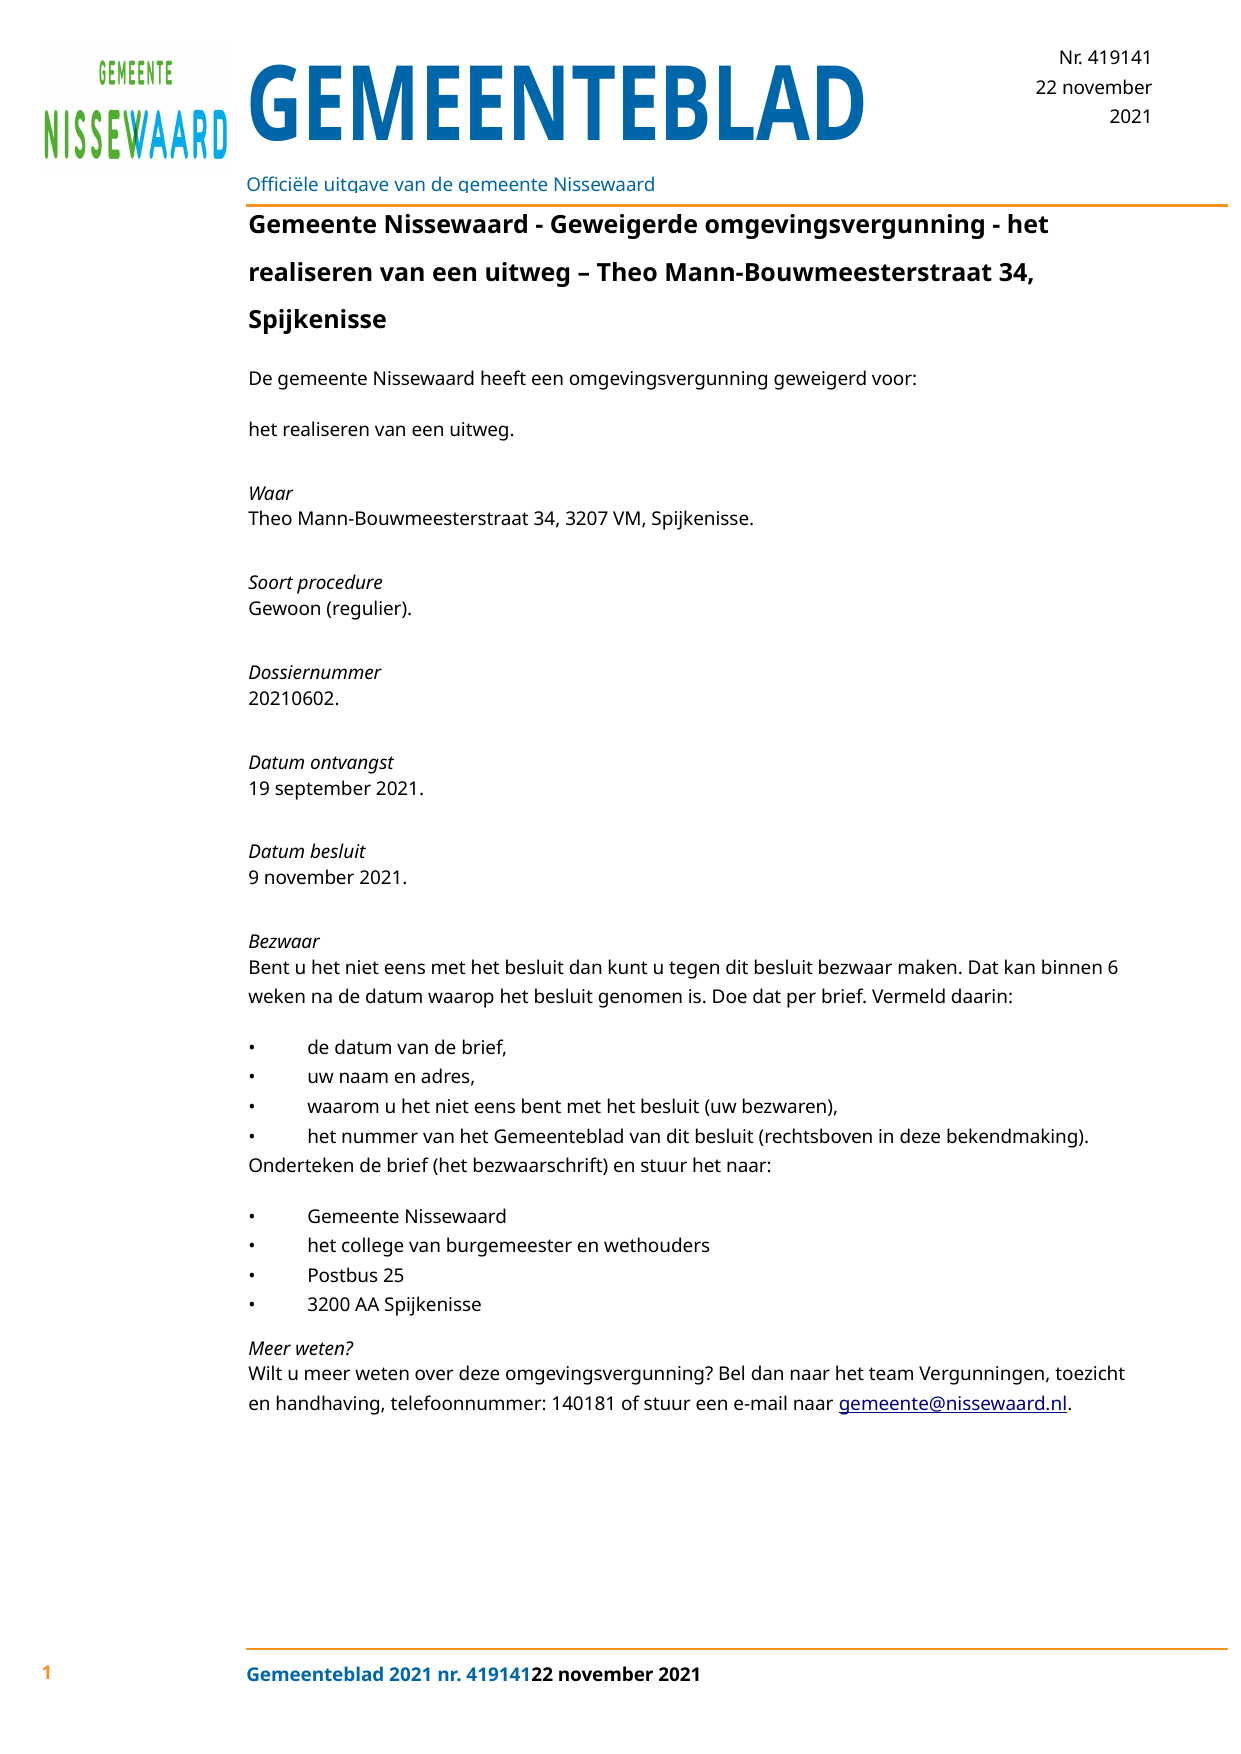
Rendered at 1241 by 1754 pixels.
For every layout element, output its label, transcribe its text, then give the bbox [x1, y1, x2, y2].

text Datum ontvangst [248, 749, 1152, 775]
text Wilt u meer weten over deze omgevingsvergunning? Bel dan naar het team Vergunningen, toezicht en handhaving, telefoonnummer: 140181 of stuur een e-mail naar gemeente@nissewaard.nl. [248, 1360, 1152, 1416]
list waarom u het niet eens bent met het besluit (uw bezwaren), [248, 1093, 1152, 1119]
text Soort procedure [248, 569, 1152, 595]
list Postbus 25 [248, 1262, 1152, 1288]
list het college van burgemeester en wethouders [248, 1232, 1152, 1258]
text het realiseren van een uitweg. [248, 416, 1152, 442]
list 3200 AA Spijkenisse [248, 1292, 1152, 1317]
text 9 november 2021. [248, 864, 1152, 890]
text Dossiernummer [248, 659, 1152, 685]
text Gewoon (regulier). [248, 595, 1152, 621]
text De gemeente Nissewaard heeft een omgevingsvergunning geweigerd voor: [248, 366, 1152, 391]
text Theo Mann-Bouwmeesterstraat 34, 3207 VM, Spijkenisse. [248, 506, 1152, 531]
text Gemeente Nissewaard - Geweigerde omgevingsvergunning - het realiseren van een uitweg – Theo Mann-Bouwmeesterstraat 34, Spijkenisse [248, 207, 1152, 336]
picture [41, 47, 231, 172]
text Bent u het niet eens met het besluit dan kunt u tegen dit besluit bezwaar maken. Dat kan binnen 6 weken na de datum waarop het besluit genomen is. Doe dat per brief. Vermeld daarin: [248, 954, 1152, 1009]
text Datum besluit [248, 839, 1152, 864]
text 19 september 2021. [248, 775, 1152, 800]
text Waar [248, 480, 1152, 506]
list uw naam en adres, [248, 1064, 1152, 1089]
list de datum van de brief, [248, 1034, 1152, 1060]
text Onderteken de brief (het bezwaarschrift) en stuur het naar: [248, 1152, 1152, 1178]
list Gemeente Nissewaard [248, 1203, 1152, 1228]
list het nummer van het Gemeenteblad van dit besluit (rechtsboven in deze bekendmaking). [248, 1123, 1152, 1148]
text Meer weten? [248, 1335, 1152, 1360]
text Bezwaar [248, 928, 1152, 954]
text 20210602. [248, 685, 1152, 711]
